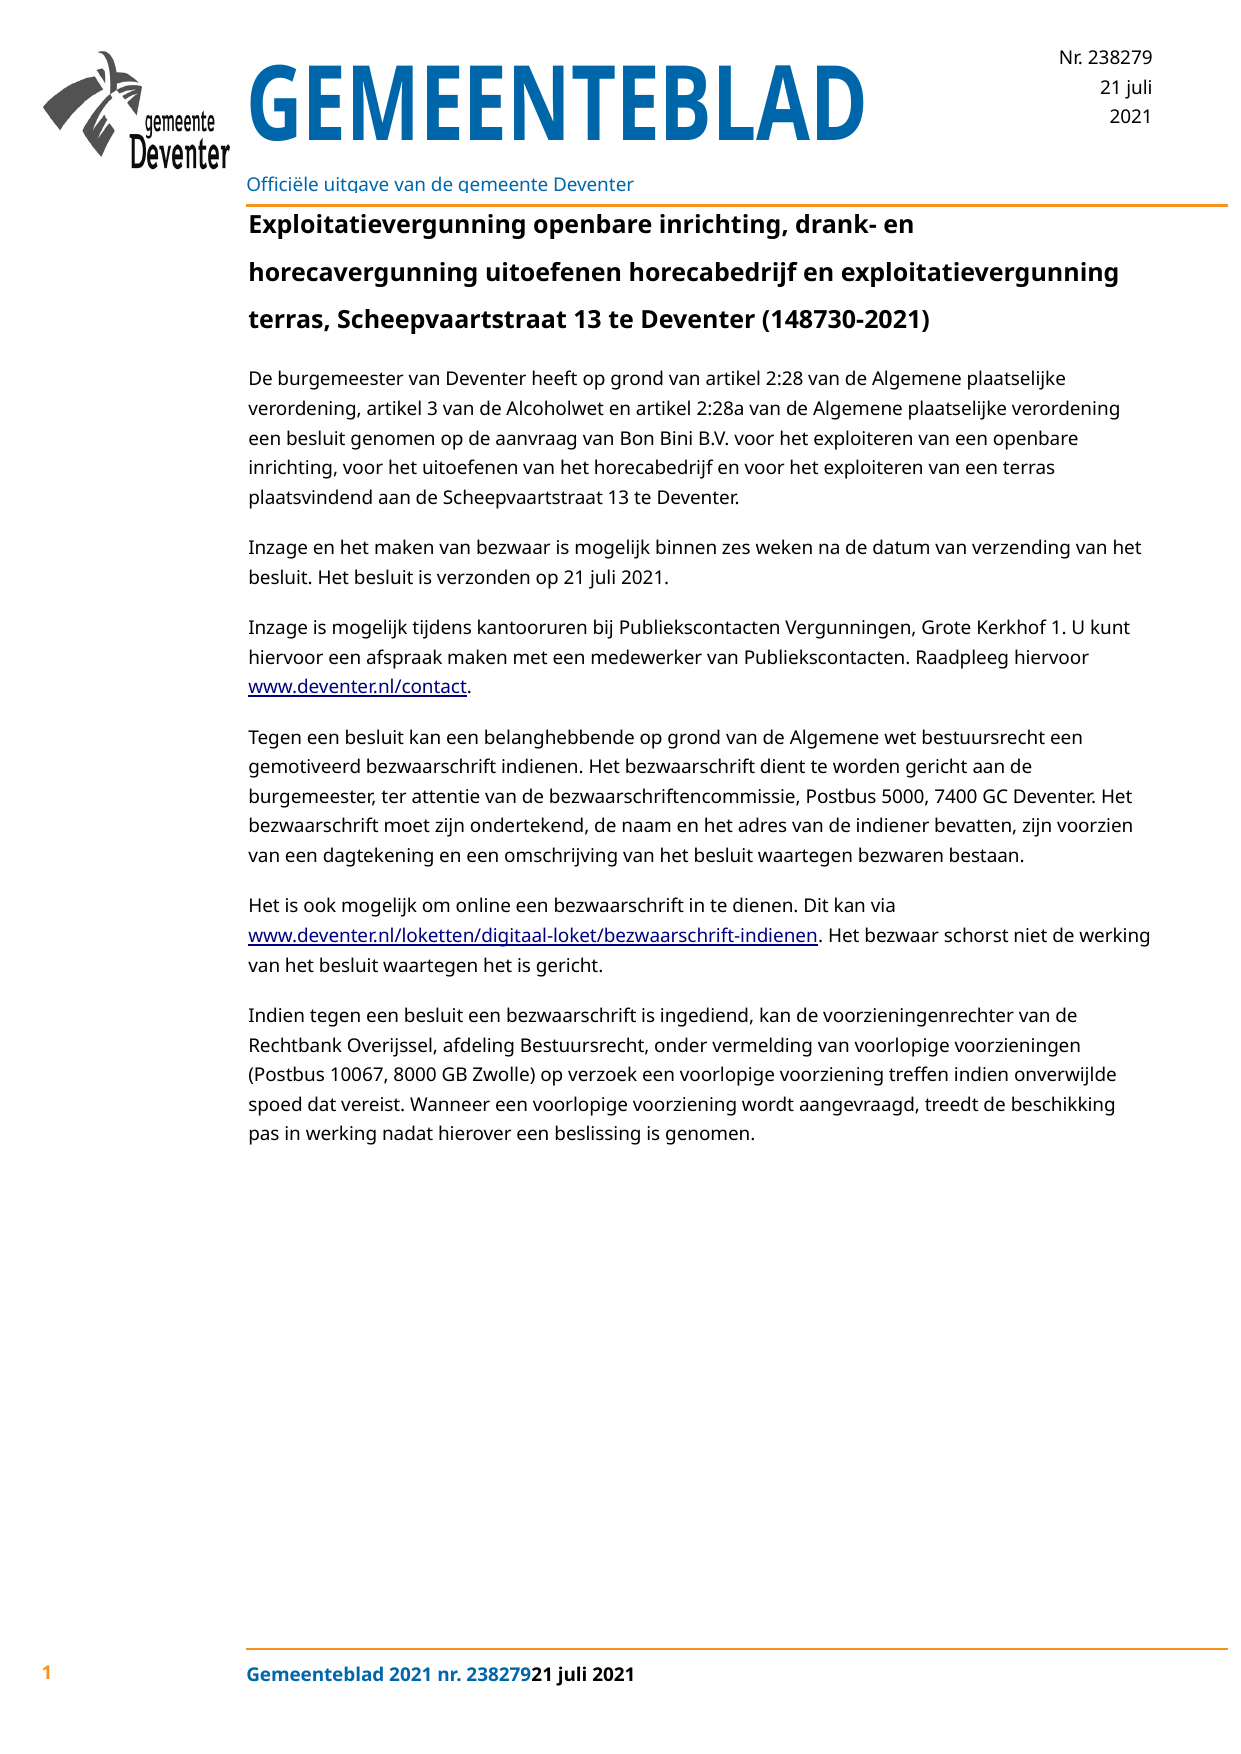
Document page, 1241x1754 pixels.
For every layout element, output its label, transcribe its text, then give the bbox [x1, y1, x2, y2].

text Het is ook mogelijk om online een bezwaarschrift in te dienen. Dit kan via www.deventer.nl/loketten/digitaal-loket/bezwaarschrift-indienen. Het bezwaar schorst niet de werking van het besluit waartegen het is gericht. [248, 893, 1152, 977]
text Exploitatievergunning openbare inrichting, drank- en horecavergunning uitoefenen horecabedrijf en exploitatievergunning terras, Scheepvaartstraat 13 te Deventer (148730-2021) [248, 207, 1152, 336]
text De burgemeester van Deventer heeft op grond van artikel 2:28 van de Algemene plaatselijke verordening, artikel 3 van de Alcoholwet en artikel 2:28a van de Algemene plaatselijke verordening een besluit genomen op de aanvraag van Bon Bini B.V. voor het exploiteren van een openbare inrichting, voor het uitoefenen van het horecabedrijf en voor het exploiteren van een terras plaatsvindend aan de Scheepvaartstraat 13 te Deventer. [248, 366, 1152, 509]
text Inzage is mogelijk tijdens kantooruren bij Publiekscontacten Vergunningen, Grote Kerkhof 1. U kunt hiervoor een afspraak maken met een medewerker van Publiekscontacten. Raadpleeg hiervoor www.deventer.nl/contact. [248, 614, 1152, 699]
picture [41, 47, 231, 172]
text Indien tegen een besluit een bezwaarschrift is ingediend, kan de voorzieningenrechter van de Rechtbank Overijssel, afdeling Bestuursrecht, onder vermelding van voorlopige voorzieningen (Postbus 10067, 8000 GB Zwolle) op verzoek een voorlopige voorziening treffen indien onverwijlde spoed dat vereist. Wanneer een voorlopige voorziening wordt aangevraagd, treedt de beschikking pas in werking nadat hierover een beslissing is genomen. [248, 1002, 1152, 1146]
text Tegen een besluit kan een belanghebbende op grond van de Algemene wet bestuursrecht een gemotiveerd bezwaarschrift indienen. Het bezwaarschrift dient te worden gericht aan de burgemeester, ter attentie van de bezwaarschriftencommissie, Postbus 5000, 7400 GC Deventer. Het bezwaarschrift moet zijn ondertekend, de naam en het adres van de indiener bevatten, zijn voorzien van een dagtekening en een omschrijving van het besluit waartegen bezwaren bestaan. [248, 724, 1152, 868]
text Inzage en het maken van bezwaar is mogelijk binnen zes weken na de datum van verzending van het besluit. Het besluit is verzonden op 21 juli 2021. [248, 534, 1152, 589]
